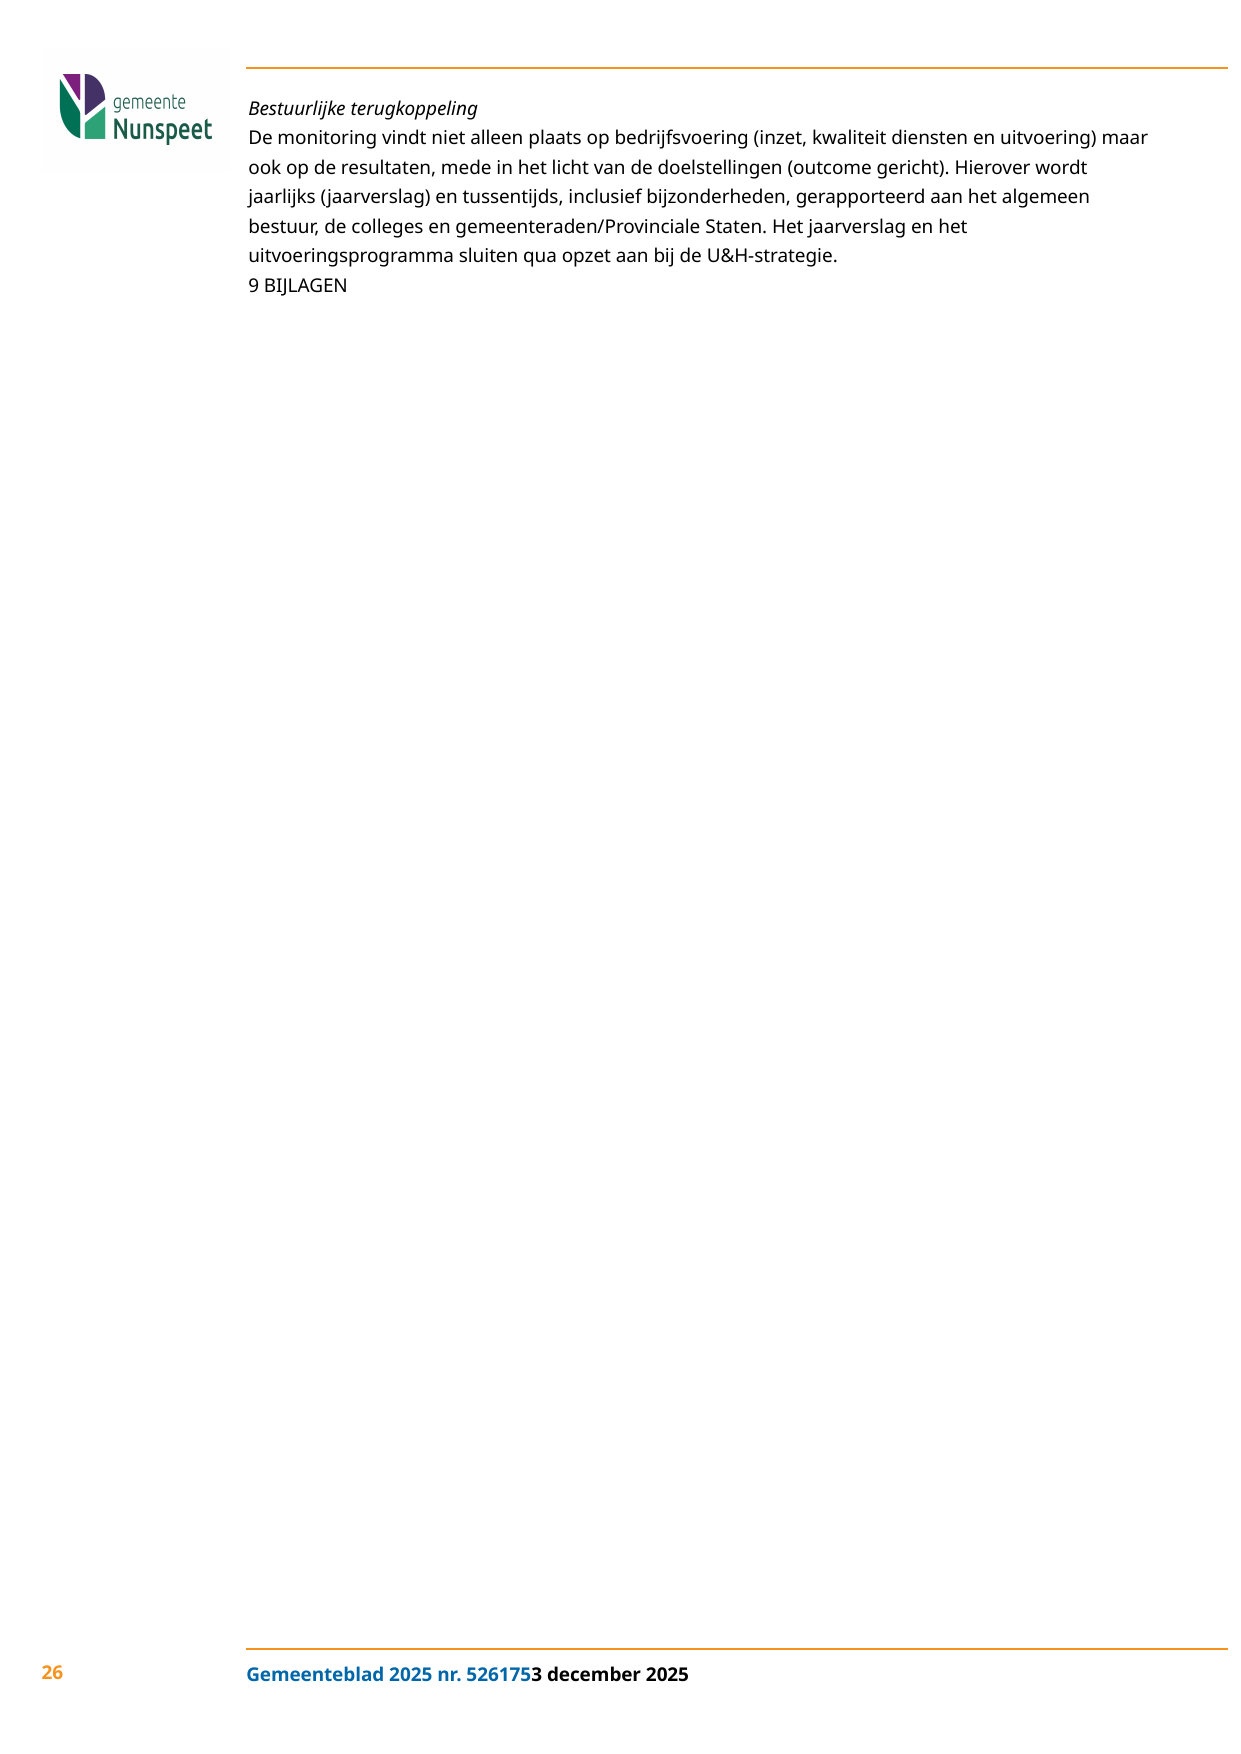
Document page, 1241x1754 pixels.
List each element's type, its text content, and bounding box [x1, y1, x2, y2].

text 9 BIJLAGEN [248, 272, 1152, 298]
text De monitoring vindt niet alleen plaats op bedrijfsvoering (inzet, kwaliteit diensten en uitvoering) maar ook op de resultaten, mede in het licht van de doelstellingen (outcome gericht). Hierover wordt jaarlijks (jaarverslag) en tussentijds, inclusief bijzonderheden, gerapporteerd aan het algemeen bestuur, de colleges en gemeenteraden/Provinciale Staten. Het jaarverslag en het uitvoeringsprogramma sluiten qua opzet aan bij de U&H-strategie. [248, 124, 1152, 268]
text Bestuurlijke terugkoppeling [248, 95, 1152, 121]
picture [41, 47, 231, 172]
